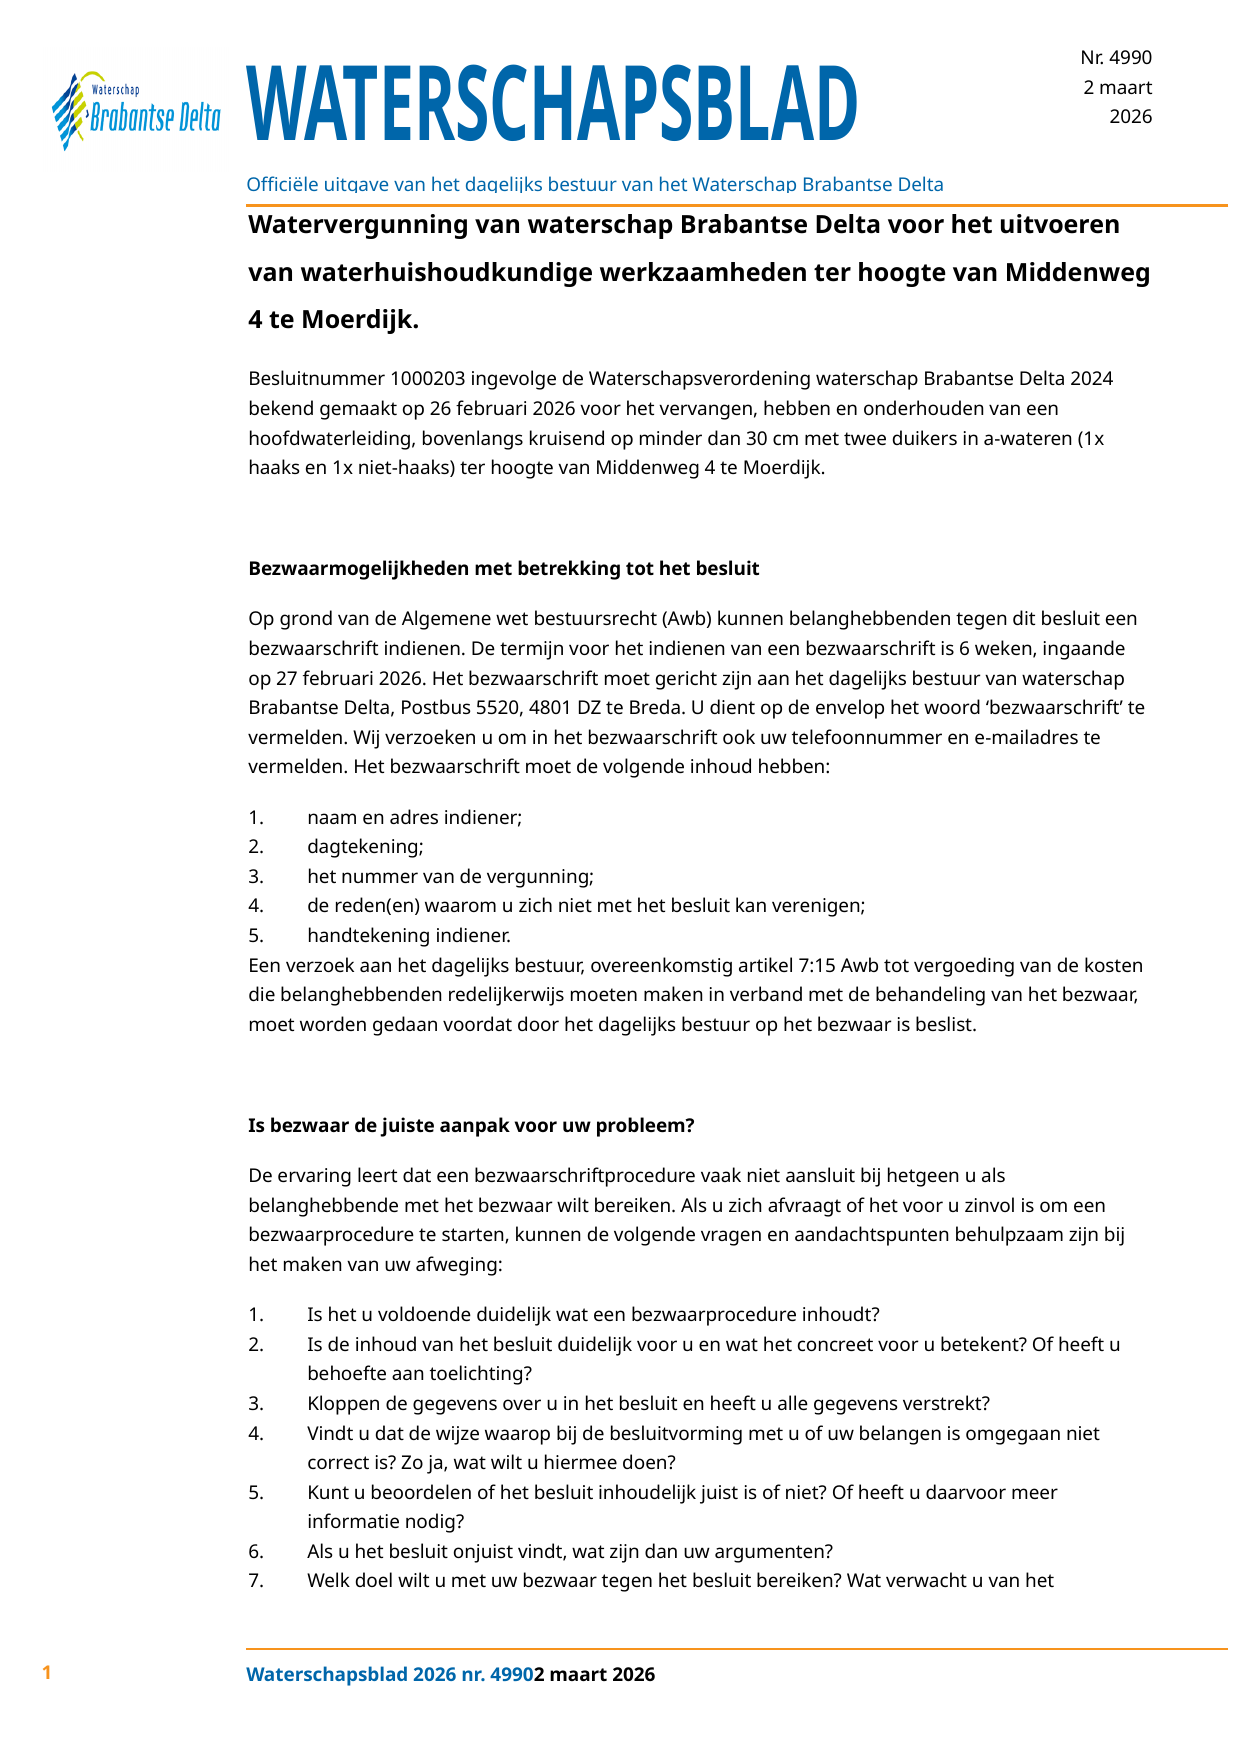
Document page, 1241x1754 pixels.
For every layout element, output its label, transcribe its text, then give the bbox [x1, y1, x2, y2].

list naam en adres indiener; [248, 804, 1152, 829]
text Bezwaarmogelijkheden met betrekking tot het besluit [248, 555, 1152, 581]
text Een verzoek aan het dagelijks bestuur, overeenkomstig artikel 7:15 Awb tot vergoeding van de kosten die belanghebbenden redelijkerwijs moeten maken in verband met de behandeling van het bezwaar, moet worden gedaan voordat door het dagelijks bestuur op het bezwaar is beslist. [248, 952, 1152, 1037]
list Is de inhoud van het besluit duidelijk voor u en wat het concreet voor u betekent? Of heeft u behoefte aan toelichting? [248, 1331, 1152, 1386]
list de reden(en) waarom u zich niet met het besluit kan verenigen; [248, 893, 1152, 918]
list Vindt u dat de wijze waarop bij de besluitvorming met u of uw belangen is omgegaan niet correct is? Zo ja, wat wilt u hiermee doen? [248, 1420, 1152, 1475]
list Kunt u beoordelen of het besluit inhoudelijk juist is of niet? Of heeft u daarvoor meer informatie nodig? [248, 1479, 1152, 1534]
text Besluitnummer 1000203 ingevolge de Waterschapsverordening waterschap Brabantse Delta 2024 bekend gemaakt op 26 februari 2026 voor het vervangen, hebben en onderhouden van een hoofdwaterleiding, bovenlangs kruisend op minder dan 30 cm met twee duikers in a-wateren (1x haaks en 1x niet-haaks) ter hoogte van Middenweg 4 te Moerdijk. [248, 366, 1152, 480]
list Is het u voldoende duidelijk wat een bezwaarprocedure inhoudt? [248, 1301, 1152, 1327]
picture [41, 47, 231, 172]
list dagtekening; [248, 833, 1152, 859]
text Is bezwaar de juiste aanpak voor uw probleem? [248, 1112, 1152, 1137]
list Als u het besluit onjuist vindt, wat zijn dan uw argumenten? [248, 1538, 1152, 1564]
list Welk doel wilt u met uw bezwaar tegen het besluit bereiken? Wat verwacht u van het [248, 1568, 1152, 1593]
text De ervaring leert dat een bezwaarschriftprocedure vaak niet aansluit bij hetgeen u als belanghebbende met het bezwaar wilt bereiken. Als u zich afvraagt of het voor u zinvol is om een bezwaarprocedure te starten, kunnen de volgende vragen en aandachtspunten behulpzaam zijn bij het maken van uw afweging: [248, 1162, 1152, 1277]
text Op grond van de Algemene wet bestuursrecht (Awb) kunnen belanghebbenden tegen dit besluit een bezwaarschrift indienen. De termijn voor het indienen van een bezwaarschrift is 6 weken, ingaande op 27 februari 2026. Het bezwaarschrift moet gericht zijn aan het dagelijks bestuur van waterschap Brabantse Delta, Postbus 5520, 4801 DZ te Breda. U dient op de envelop het woord ‘bezwaarschrift’ te vermelden. Wij verzoeken u om in het bezwaarschrift ook uw telefoonnummer en e‑mailadres te vermelden. Het bezwaarschrift moet de volgende inhoud hebben: [248, 606, 1152, 779]
text Watervergunning van waterschap Brabantse Delta voor het uitvoeren van waterhuishoudkundige werkzaamheden ter hoogte van Middenweg 4 te Moerdijk. [248, 207, 1152, 336]
list handtekening indiener. [248, 922, 1152, 948]
list het nummer van de vergunning; [248, 863, 1152, 889]
list Kloppen de gegevens over u in het besluit en heeft u alle gegevens verstrekt? [248, 1390, 1152, 1416]
